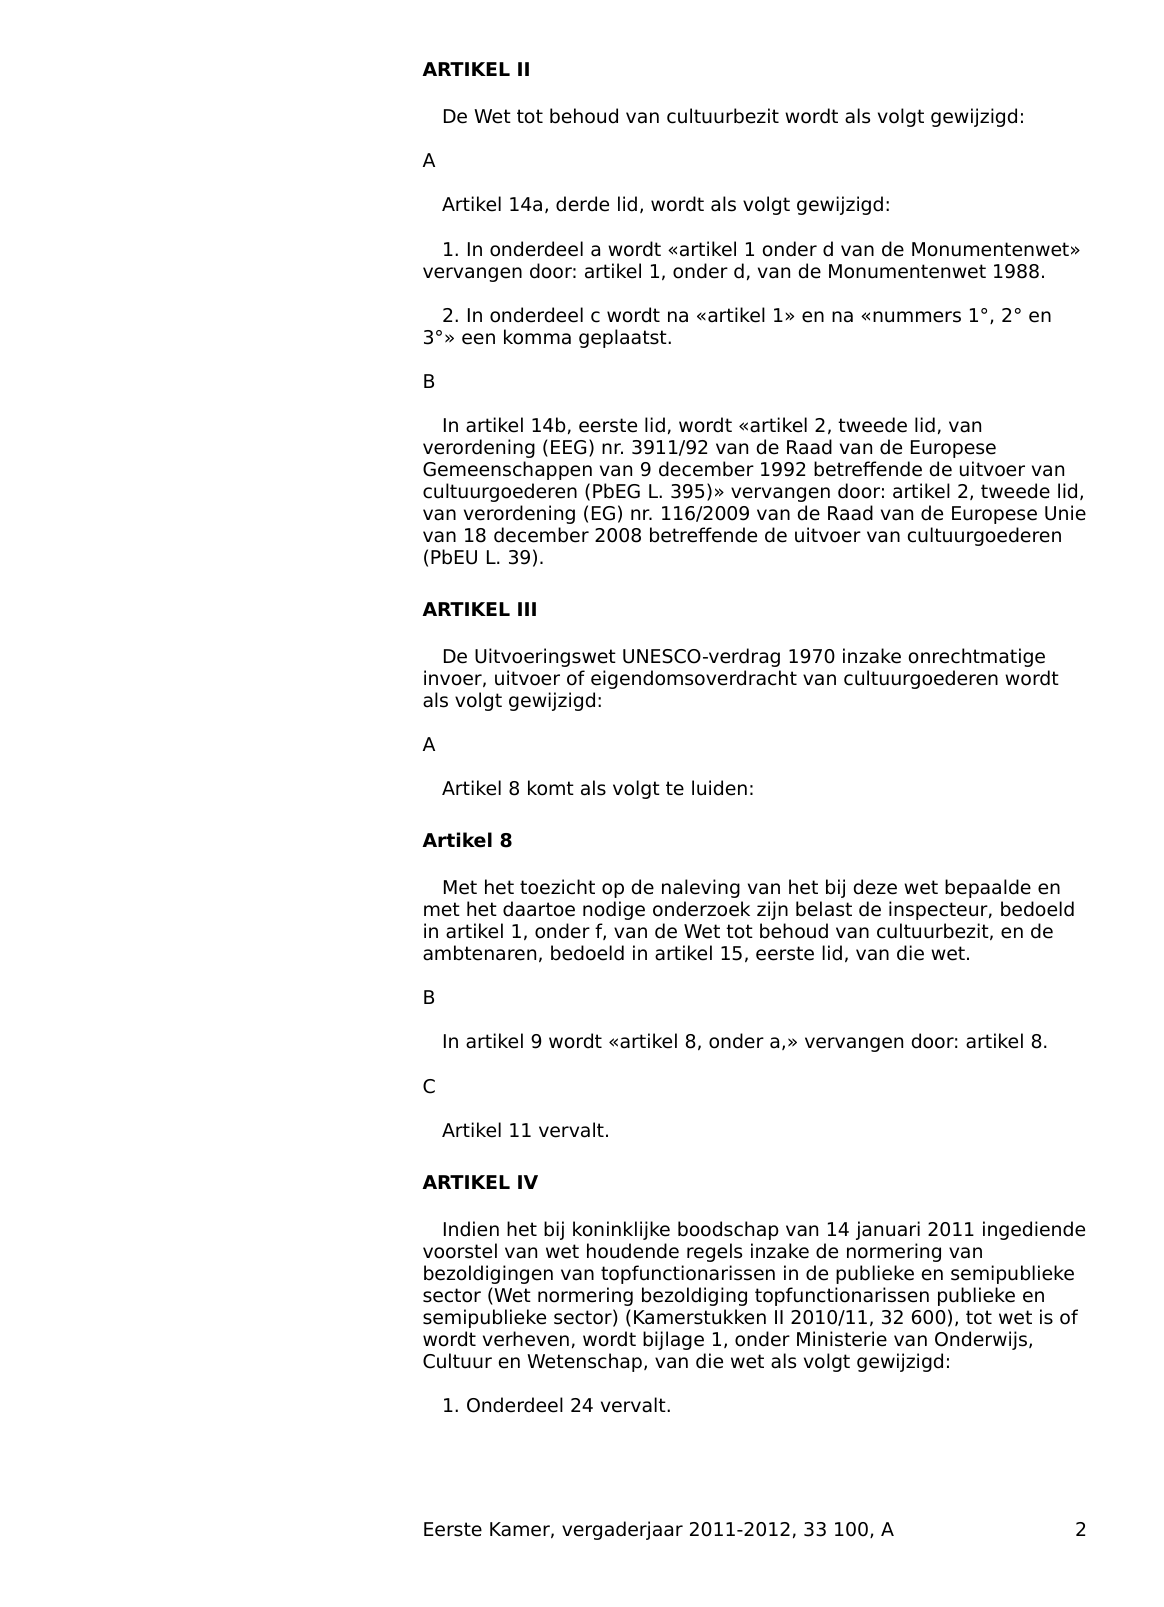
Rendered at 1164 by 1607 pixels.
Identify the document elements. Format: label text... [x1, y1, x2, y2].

text B [422, 371, 1087, 393]
text 1. In onderdeel a wordt «artikel 1 onder d van de Monumentenwet» vervangen door: artikel 1, onder d, van de Monumentenwet 1988. [422, 238, 1087, 282]
text B [422, 987, 1087, 1009]
subtitle ARTIKEL IV [422, 1172, 1087, 1194]
text Met het toezicht op de naleving van het bij deze wet bepaalde en met het daartoe nodige onderzoek zijn belast de inspecteur, bedoeld in artikel 1, onder f, van de Wet tot behoud van cultuurbezit, en de ambtenaren, bedoeld in artikel 15, eerste lid, van die wet. [422, 877, 1087, 965]
text In artikel 14b, eerste lid, wordt «artikel 2, tweede lid, van verordening (EEG) nr. 3911/92 van de Raad van de Europese Gemeenschappen van 9 december 1992 betreffende de uitvoer van cultuurgoederen (PbEG L. 395)» vervangen door: artikel 2, tweede lid, van verordening (EG) nr. 116/2009 van de Raad van de Europese Unie van 18 december 2008 betreffende de uitvoer van cultuurgoederen (PbEU L. 39). [422, 415, 1087, 569]
text In artikel 9 wordt «artikel 8, onder a,» vervangen door: artikel 8. [422, 1031, 1087, 1053]
text C [422, 1076, 1087, 1097]
subtitle Artikel 8 [422, 830, 1087, 852]
text Indien het bij koninklijke boodschap van 14 januari 2011 ingediende voorstel van wet houdende regels inzake de normering van bezoldigingen van topfunctionarissen in de publieke en semipublieke sector (Wet normering bezoldiging topfunctionarissen publieke en semipublieke sector) (Kamerstukken II 2010/11, 32 600), tot wet is of wordt verheven, wordt bijlage 1, onder Ministerie van Onderwijs, Cultuur en Wetenschap, van die wet als volgt gewijzigd: [422, 1219, 1087, 1372]
text Artikel 8 komt als volgt te luiden: [422, 778, 1087, 800]
text De Wet tot behoud van cultuurbezit wordt als volgt gewijzigd: [422, 106, 1087, 128]
text 1. Onderdeel 24 vervalt. [422, 1395, 1087, 1417]
text Artikel 14a, derde lid, wordt als volgt gewijzigd: [422, 194, 1087, 216]
subtitle ARTIKEL III [422, 599, 1087, 621]
subtitle ARTIKEL II [422, 59, 1087, 81]
text Artikel 11 vervalt. [422, 1120, 1087, 1142]
text A [422, 734, 1087, 756]
text 2. In onderdeel c wordt na «artikel 1» en na «nummers 1°, 2° en 3°» een komma geplaatst. [422, 305, 1087, 349]
text De Uitvoeringswet UNESCO-verdrag 1970 inzake onrechtmatige invoer, uitvoer of eigendomsoverdracht van cultuurgoederen wordt als volgt gewijzigd: [422, 646, 1087, 712]
text A [422, 150, 1087, 172]
